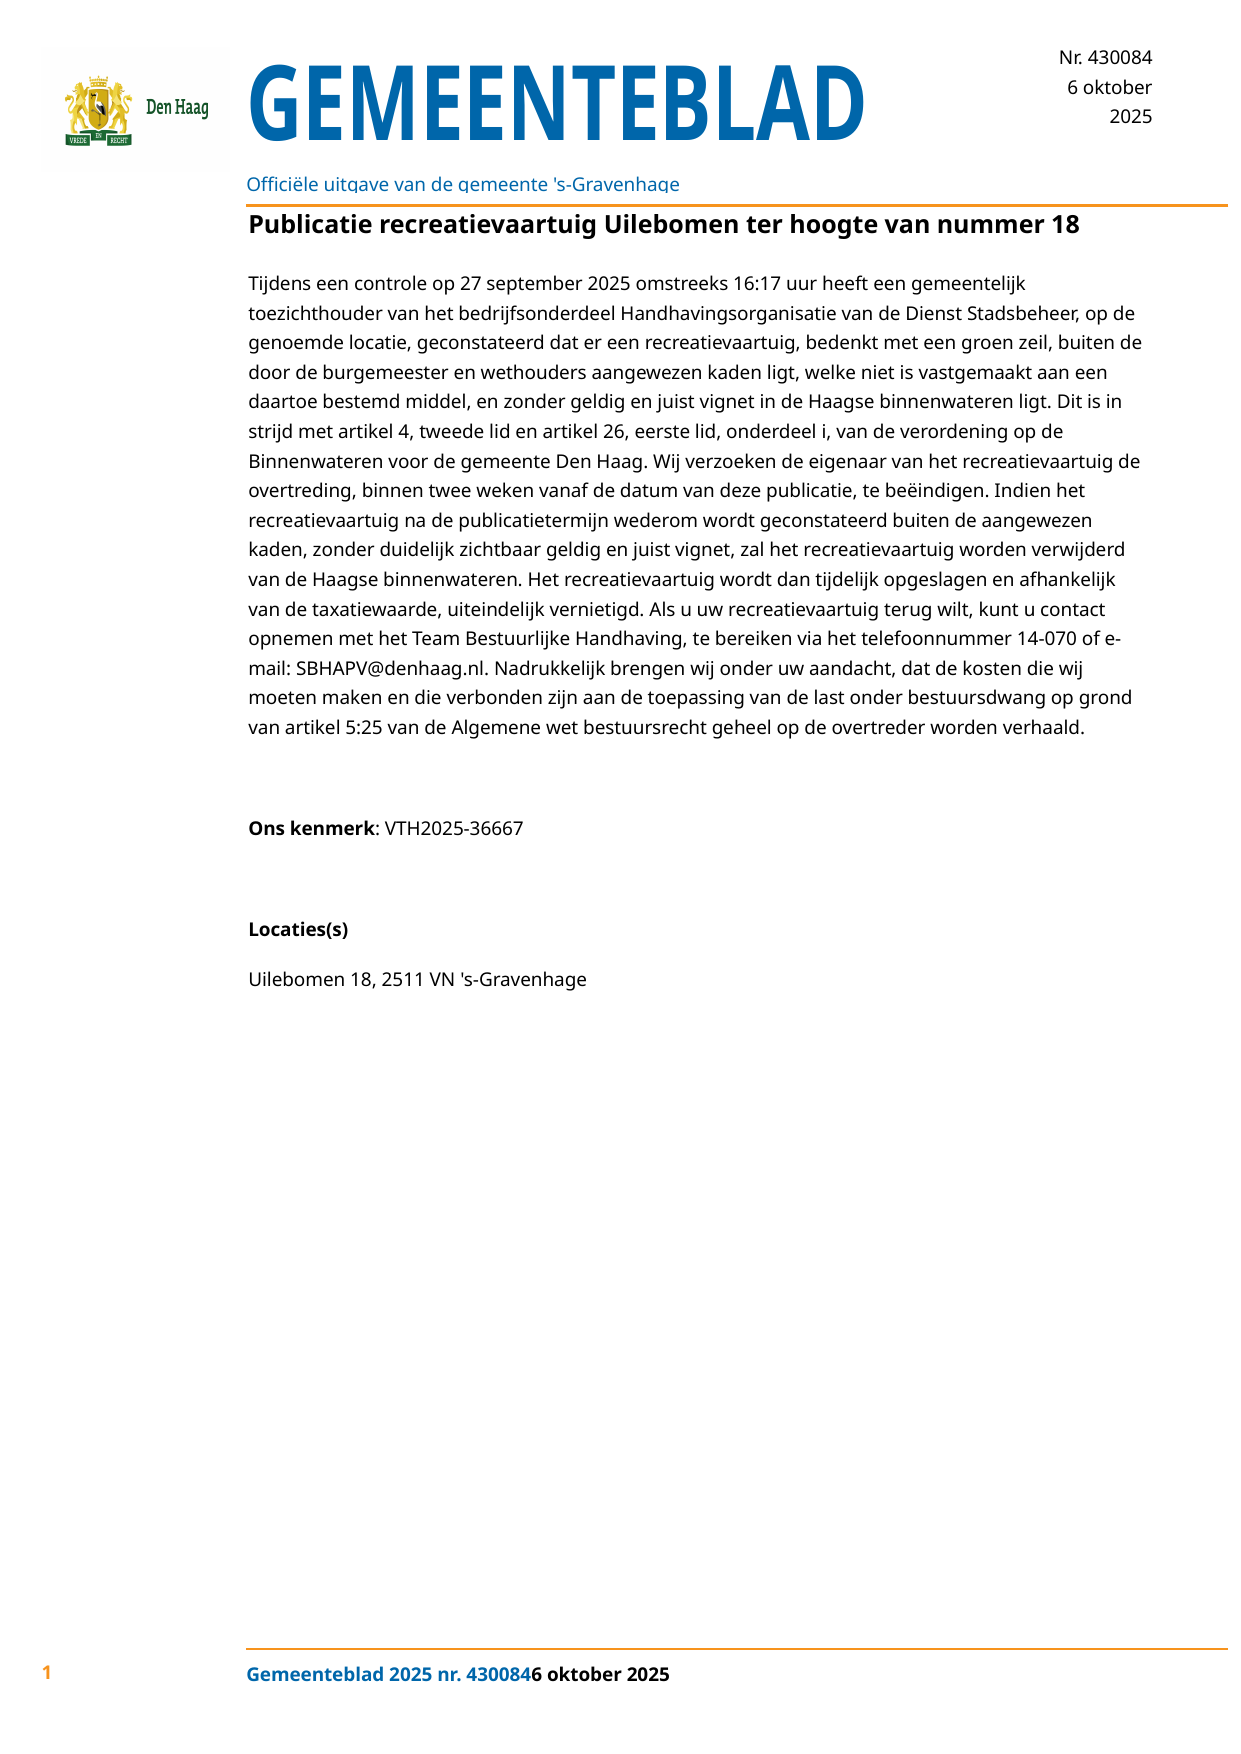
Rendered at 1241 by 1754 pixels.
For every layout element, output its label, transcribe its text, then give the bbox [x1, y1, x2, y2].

text Publicatie recreatievaartuig Uilebomen ter hoogte van nummer 18 [248, 207, 1152, 241]
text Ons kenmerk: VTH2025-36667 [248, 815, 1152, 841]
text Uilebomen 18, 2511 VN 's-Gravenhage [248, 966, 1152, 992]
text Locaties(s) [248, 916, 1152, 941]
picture [41, 47, 231, 172]
text Tijdens een controle op 27 september 2025 omstreeks 16:17 uur heeft een gemeentelijk toezichthouder van het bedrijfsonderdeel Handhavingsorganisatie van de Dienst Stadsbeheer, op de genoemde locatie, geconstateerd dat er een recreatievaartuig, bedenkt met een groen zeil, buiten de door de burgemeester en wethouders aangewezen kaden ligt, welke niet is vastgemaakt aan een daartoe bestemd middel, en zonder geldig en juist vignet in de Haagse binnenwateren ligt. Dit is in strijd met artikel 4, tweede lid en artikel 26, eerste lid, onderdeel i, van de verordening op de Binnenwateren voor de gemeente Den Haag. Wij verzoeken de eigenaar van het recreatievaartuig de overtreding, binnen twee weken vanaf de datum van deze publicatie, te beëindigen. Indien het recreatievaartuig na de publicatietermijn wederom wordt geconstateerd buiten de aangewezen kaden, zonder duidelijk zichtbaar geldig en juist vignet, zal het recreatievaartuig worden verwijderd van de Haagse binnenwateren. Het recreatievaartuig wordt dan tijdelijk opgeslagen en afhankelijk van de taxatiewaarde, uiteindelijk vernietigd. Als u uw recreatievaartuig terug wilt, kunt u contact opnemen met het Team Bestuurlijke Handhaving, te bereiken via het telefoonnummer 14-070 of e-mail: SBHAPV@denhaag.nl. Nadrukkelijk brengen wij onder uw aandacht, dat de kosten die wij moeten maken en die verbonden zijn aan de toepassing van de last onder bestuursdwang op grond van artikel 5:25 van de Algemene wet bestuursrecht geheel op de overtreder worden verhaald. [248, 270, 1152, 740]
